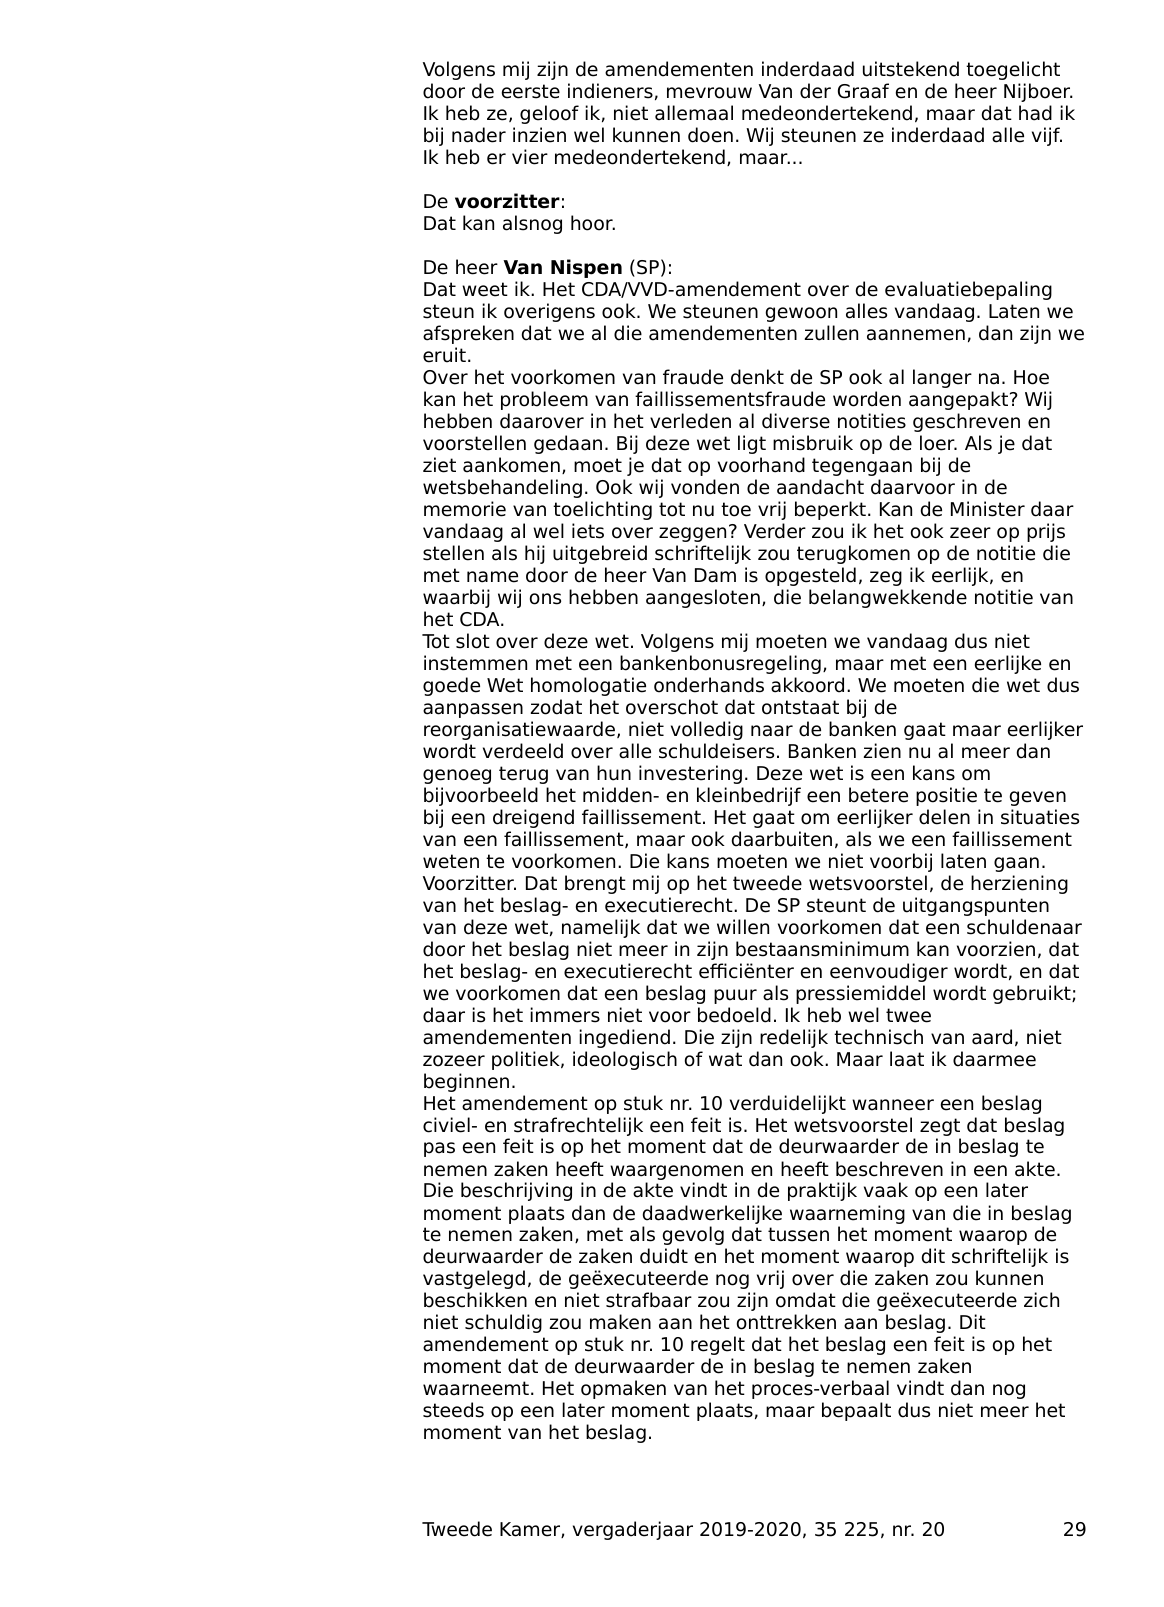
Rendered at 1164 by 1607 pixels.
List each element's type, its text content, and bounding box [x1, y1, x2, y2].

text Volgens mij zijn de amendementen inderdaad uitstekend toegelicht door de eerste indieners, mevrouw Van der Graaf en de heer Nijboer. Ik heb ze, geloof ik, niet allemaal medeondertekend, maar dat had ik bij nader inzien wel kunnen doen. Wij steunen ze inderdaad alle vijf. Ik heb er vier medeondertekend, maar... [422, 59, 1087, 169]
text Het amendement op stuk nr. 10 verduidelijkt wanneer een beslag civiel- en strafrechtelijk een feit is. Het wetsvoorstel zegt dat beslag pas een feit is op het moment dat de deurwaarder de in beslag te nemen zaken heeft waargenomen en heeft beschreven in een akte. Die beschrijving in de akte vindt in de praktijk vaak op een later moment plaats dan de daadwerkelijke waarneming van die in beslag te nemen zaken, met als gevolg dat tussen het moment waarop de deurwaarder de zaken duidt en het moment waarop dit schriftelijk is vastgelegd, de geëxecuteerde nog vrij over die zaken zou kunnen beschikken en niet strafbaar zou zijn omdat die geëxecuteerde zich niet schuldig zou maken aan het onttrekken aan beslag. Dit amendement op stuk nr. 10 regelt dat het beslag een feit is op het moment dat de deurwaarder de in beslag te nemen zaken waarneemt. Het opmaken van het proces-verbaal vindt dan nog steeds op een later moment plaats, maar bepaalt dus niet meer het moment van het beslag. [422, 1092, 1087, 1444]
text Voorzitter. Dat brengt mij op het tweede wetsvoorstel, de herziening van het beslag- en executierecht. De SP steunt de uitgangspunten van deze wet, namelijk dat we willen voorkomen dat een schuldenaar door het beslag niet meer in zijn bestaansminimum kan voorzien, dat het beslag- en executierecht efficiënter en eenvoudiger wordt, en dat we voorkomen dat een beslag puur als pressiemiddel wordt gebruikt; daar is het immers niet voor bedoeld. Ik heb wel twee amendementen ingediend. Die zijn redelijk technisch van aard, niet zozeer politiek, ideologisch of wat dan ook. Maar laat ik daarmee beginnen. [422, 873, 1087, 1092]
text De heer Van Nispen (SP): [422, 257, 1087, 279]
text Dat kan alsnog hoor. [422, 213, 1087, 235]
text De voorzitter: [422, 191, 1087, 213]
text Dat weet ik. Het CDA/VVD-amendement over de evaluatiebepaling steun ik overigens ook. We steunen gewoon alles vandaag. Laten we afspreken dat we al die amendementen zullen aannemen, dan zijn we eruit. [422, 279, 1087, 367]
text Over het voorkomen van fraude denkt de SP ook al langer na. Hoe kan het probleem van faillissementsfraude worden aangepakt? Wij hebben daarover in het verleden al diverse notities geschreven en voorstellen gedaan. Bij deze wet ligt misbruik op de loer. Als je dat ziet aankomen, moet je dat op voorhand tegengaan bij de wetsbehandeling. Ook wij vonden de aandacht daarvoor in de memorie van toelichting tot nu toe vrij beperkt. Kan de Minister daar vandaag al wel iets over zeggen? Verder zou ik het ook zeer op prijs stellen als hij uitgebreid schriftelijk zou terugkomen op de notitie die met name door de heer Van Dam is opgesteld, zeg ik eerlijk, en waarbij wij ons hebben aangesloten, die belangwekkende notitie van het CDA. [422, 367, 1087, 631]
text Tot slot over deze wet. Volgens mij moeten we vandaag dus niet instemmen met een bankenbonusregeling, maar met een eerlijke en goede Wet homologatie onderhands akkoord. We moeten die wet dus aanpassen zodat het overschot dat ontstaat bij de reorganisatiewaarde, niet volledig naar de banken gaat maar eerlijker wordt verdeeld over alle schuldeisers. Banken zien nu al meer dan genoeg terug van hun investering. Deze wet is een kans om bijvoorbeeld het midden- en kleinbedrijf een betere positie te geven bij een dreigend faillissement. Het gaat om eerlijker delen in situaties van een faillissement, maar ook daarbuiten, als we een faillissement weten te voorkomen. Die kans moeten we niet voorbij laten gaan. [422, 631, 1087, 873]
